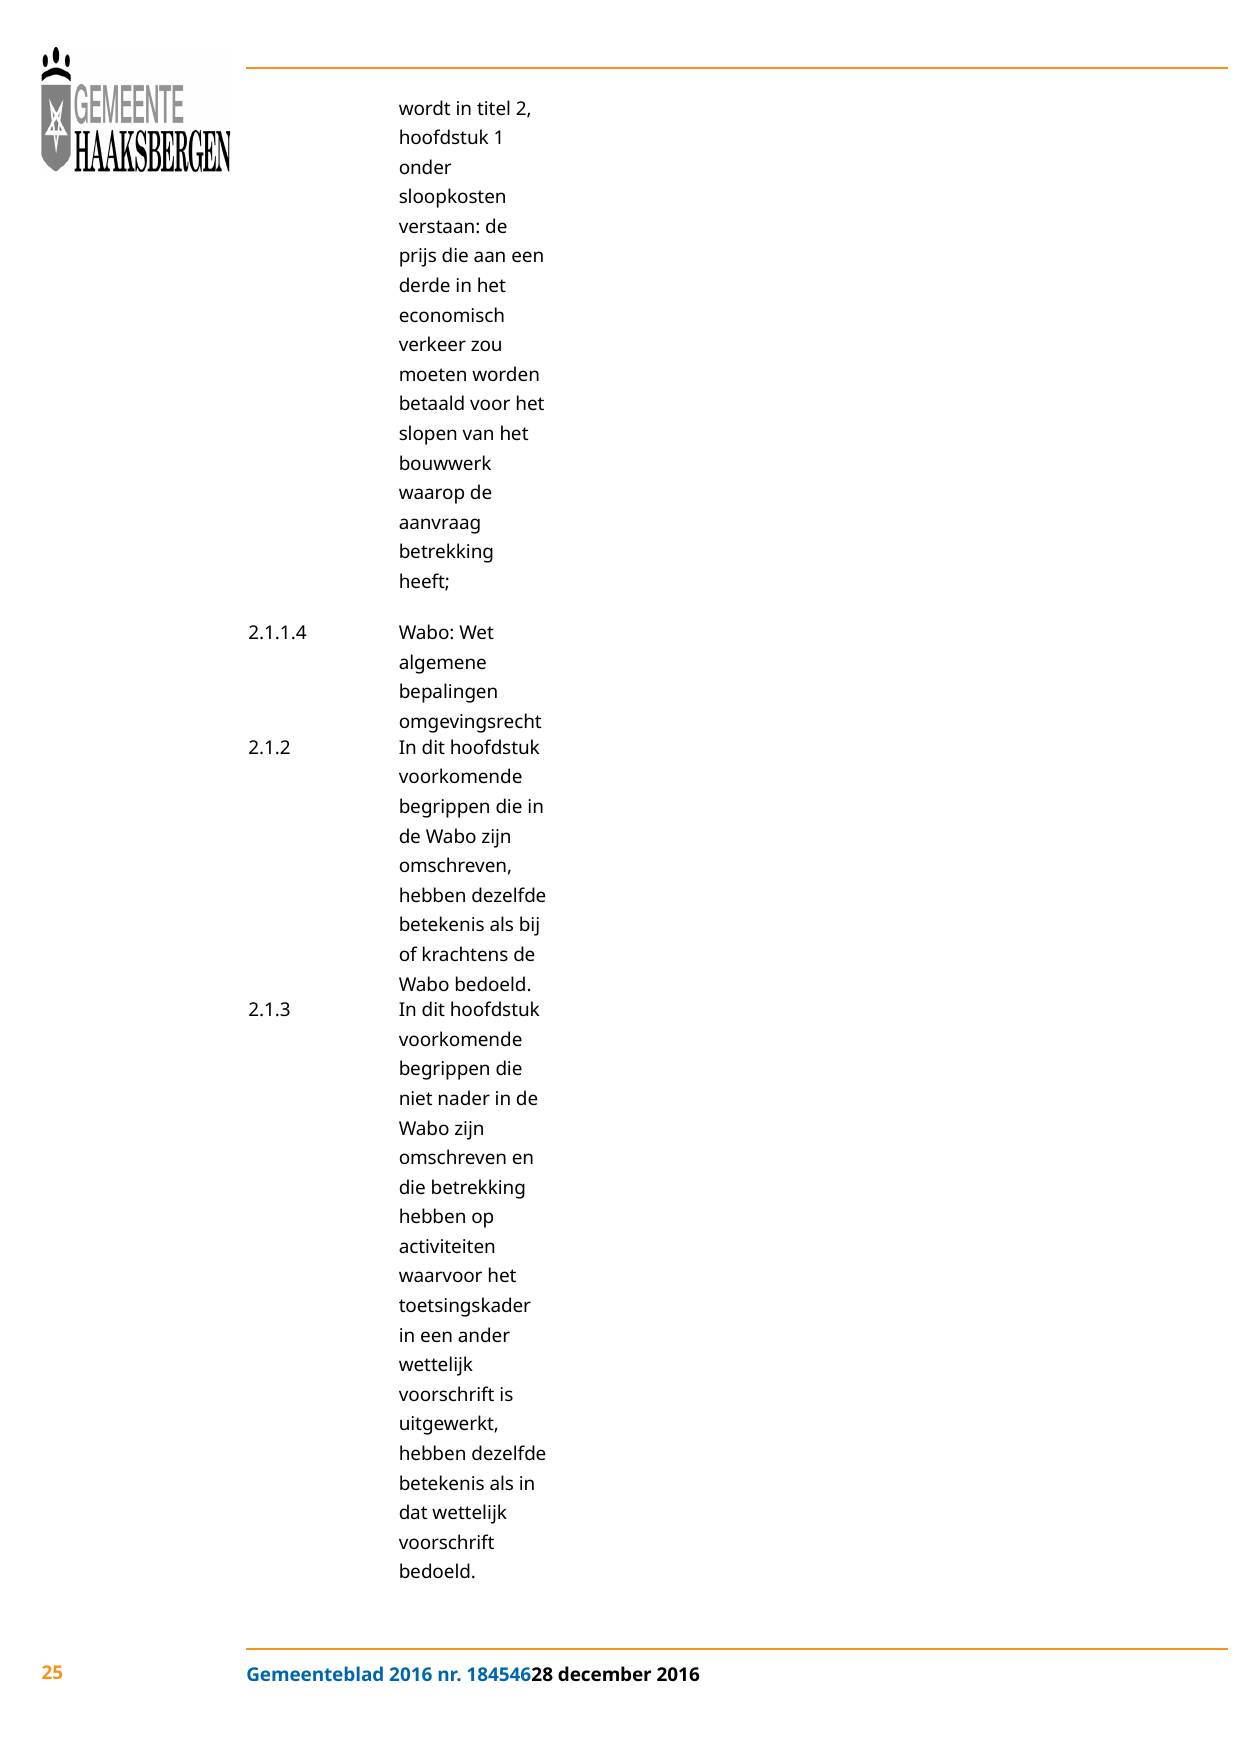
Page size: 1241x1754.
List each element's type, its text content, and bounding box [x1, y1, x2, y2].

table_cell 2.1.3 [248, 996, 398, 1584]
table_cell In dit hoofdstuk voorkomende begrippen die niet nader in de Wabo zijn omschreven en die betrekking hebben op activiteiten waarvoor het toetsingskader in een ander wettelijk voorschrift is uitgewerkt, hebben dezelfde betekenis als in dat wettelijk voorschrift bedoeld. [399, 996, 549, 1584]
table_cell Wabo: Wet algemene bepalingen omgevingsrecht [399, 620, 549, 734]
table_cell [700, 594, 850, 619]
table_cell In dit hoofdstuk voorkomende begrippen die in de Wabo zijn omschreven, hebben dezelfde betekenis als bij of krachtens de Wabo bedoeld. [399, 734, 549, 996]
table_cell 2.1.2 [248, 734, 398, 996]
table_cell [399, 594, 549, 619]
table_cell [248, 594, 398, 619]
table_cell 2.1.1.4 [248, 620, 398, 734]
table_cell wordt in titel 2, hoofdstuk 1 onder sloopkosten verstaan: de prijs die aan een derde in het economisch verkeer zou moeten worden betaald voor het slopen van het bouwwerk waarop de aanvraag betrekking heeft; [399, 95, 549, 594]
picture [41, 47, 231, 172]
table_cell [549, 594, 700, 619]
table_cell [248, 95, 398, 594]
